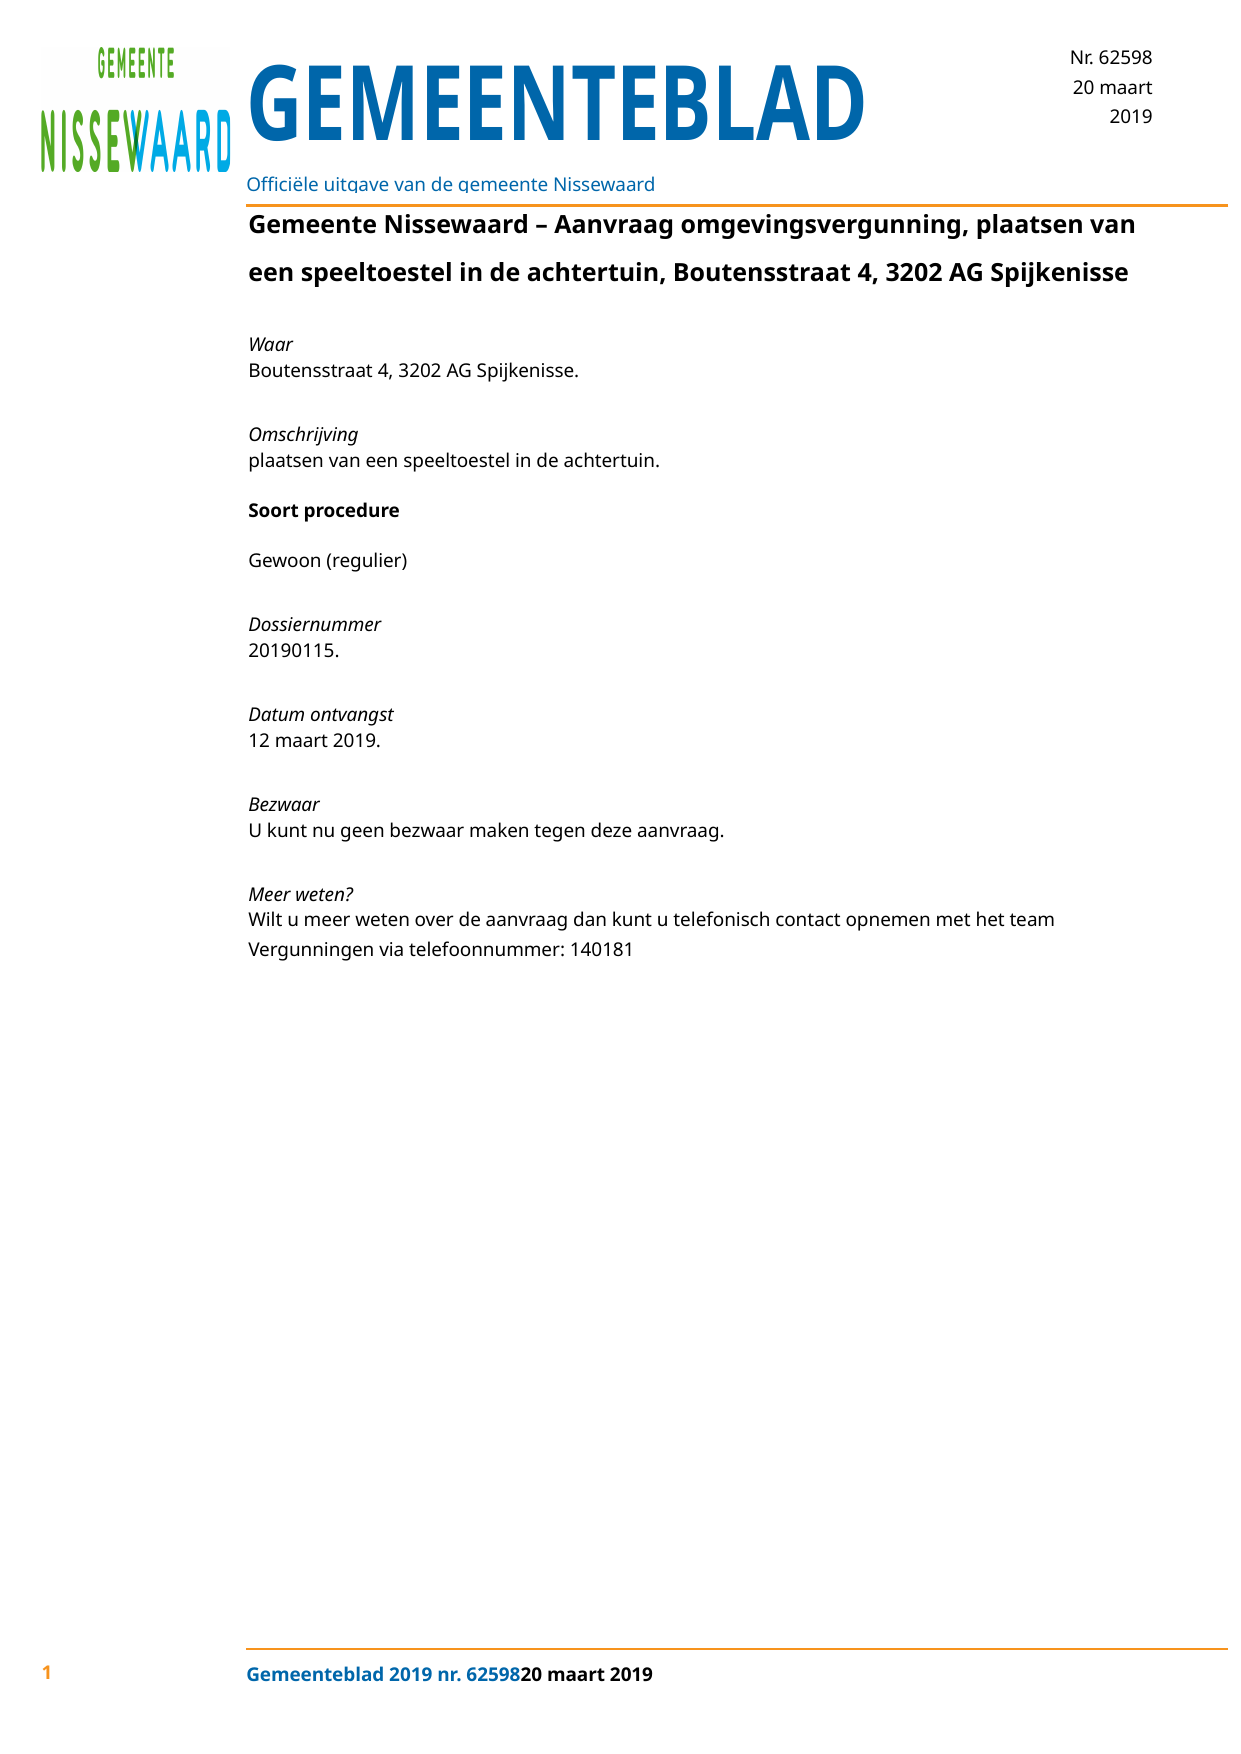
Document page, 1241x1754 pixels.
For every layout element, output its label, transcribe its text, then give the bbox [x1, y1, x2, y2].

text Boutensstraat 4, 3202 AG Spijkenisse. [248, 357, 1152, 383]
text Dossiernummer [248, 612, 1152, 637]
text Gemeente Nissewaard – Aanvraag omgevingsvergunning, plaatsen van een speeltoestel in de achtertuin, Boutensstraat 4, 3202 AG Spijkenisse [248, 207, 1152, 288]
text 12 maart 2019. [248, 727, 1152, 753]
text Omschrijving [248, 421, 1152, 447]
picture [200, 151, 206, 172]
text Waar [248, 331, 1152, 357]
picture [41, 47, 231, 172]
picture [154, 157, 165, 172]
picture [222, 122, 227, 160]
text Wilt u meer weten over de aanvraag dan kunt u telefonisch contact opnemen met het team Vergunningen via telefoonnummer: 140181 [248, 906, 1152, 962]
text Meer weten? [248, 881, 1152, 906]
text 20190115. [248, 637, 1152, 663]
text Soort procedure [248, 497, 1152, 523]
picture [176, 157, 187, 172]
text Bezwaar [248, 791, 1152, 817]
text Datum ontvangst [248, 701, 1152, 727]
text U kunt nu geen bezwaar maken tegen deze aanvraag. [248, 817, 1152, 842]
text plaatsen van een speeltoestel in de achtertuin. [248, 447, 1152, 473]
text Gewoon (regulier) [248, 548, 1152, 573]
picture [201, 122, 206, 138]
